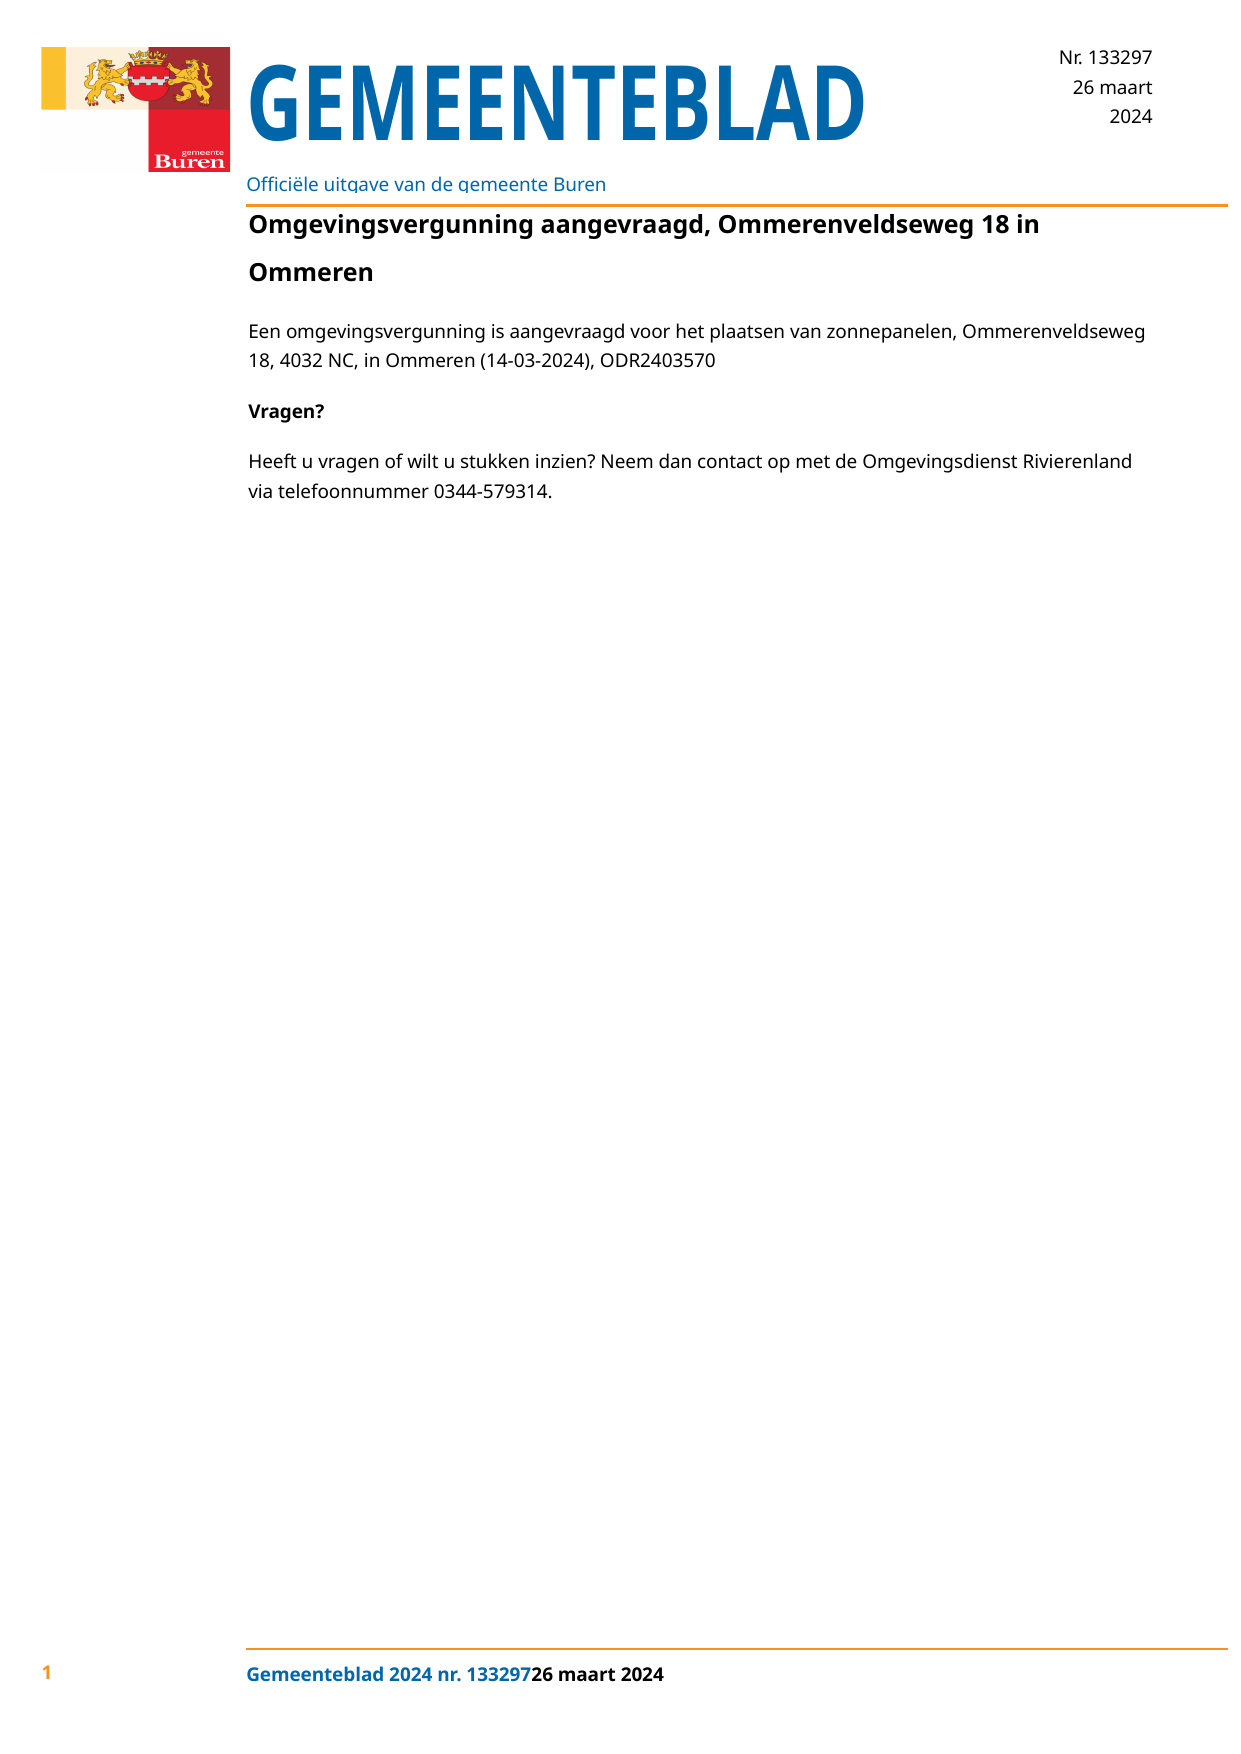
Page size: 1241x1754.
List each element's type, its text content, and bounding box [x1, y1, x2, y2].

text Omgevingsvergunning aangevraagd, Ommerenveldseweg 18 in Ommeren [248, 207, 1152, 288]
text Een omgevingsvergunning is aangevraagd voor het plaatsen van zonnepanelen, Ommerenveldseweg 18, 4032 NC, in Ommeren (14-03-2024), ODR2403570 [248, 318, 1152, 373]
text Heeft u vragen of wilt u stukken inzien? Neem dan contact op met de Omgevingsdienst Rivierenland via telefoonnummer 0344-579314. [248, 448, 1152, 504]
picture [41, 47, 231, 172]
text Vragen? [248, 398, 1152, 424]
